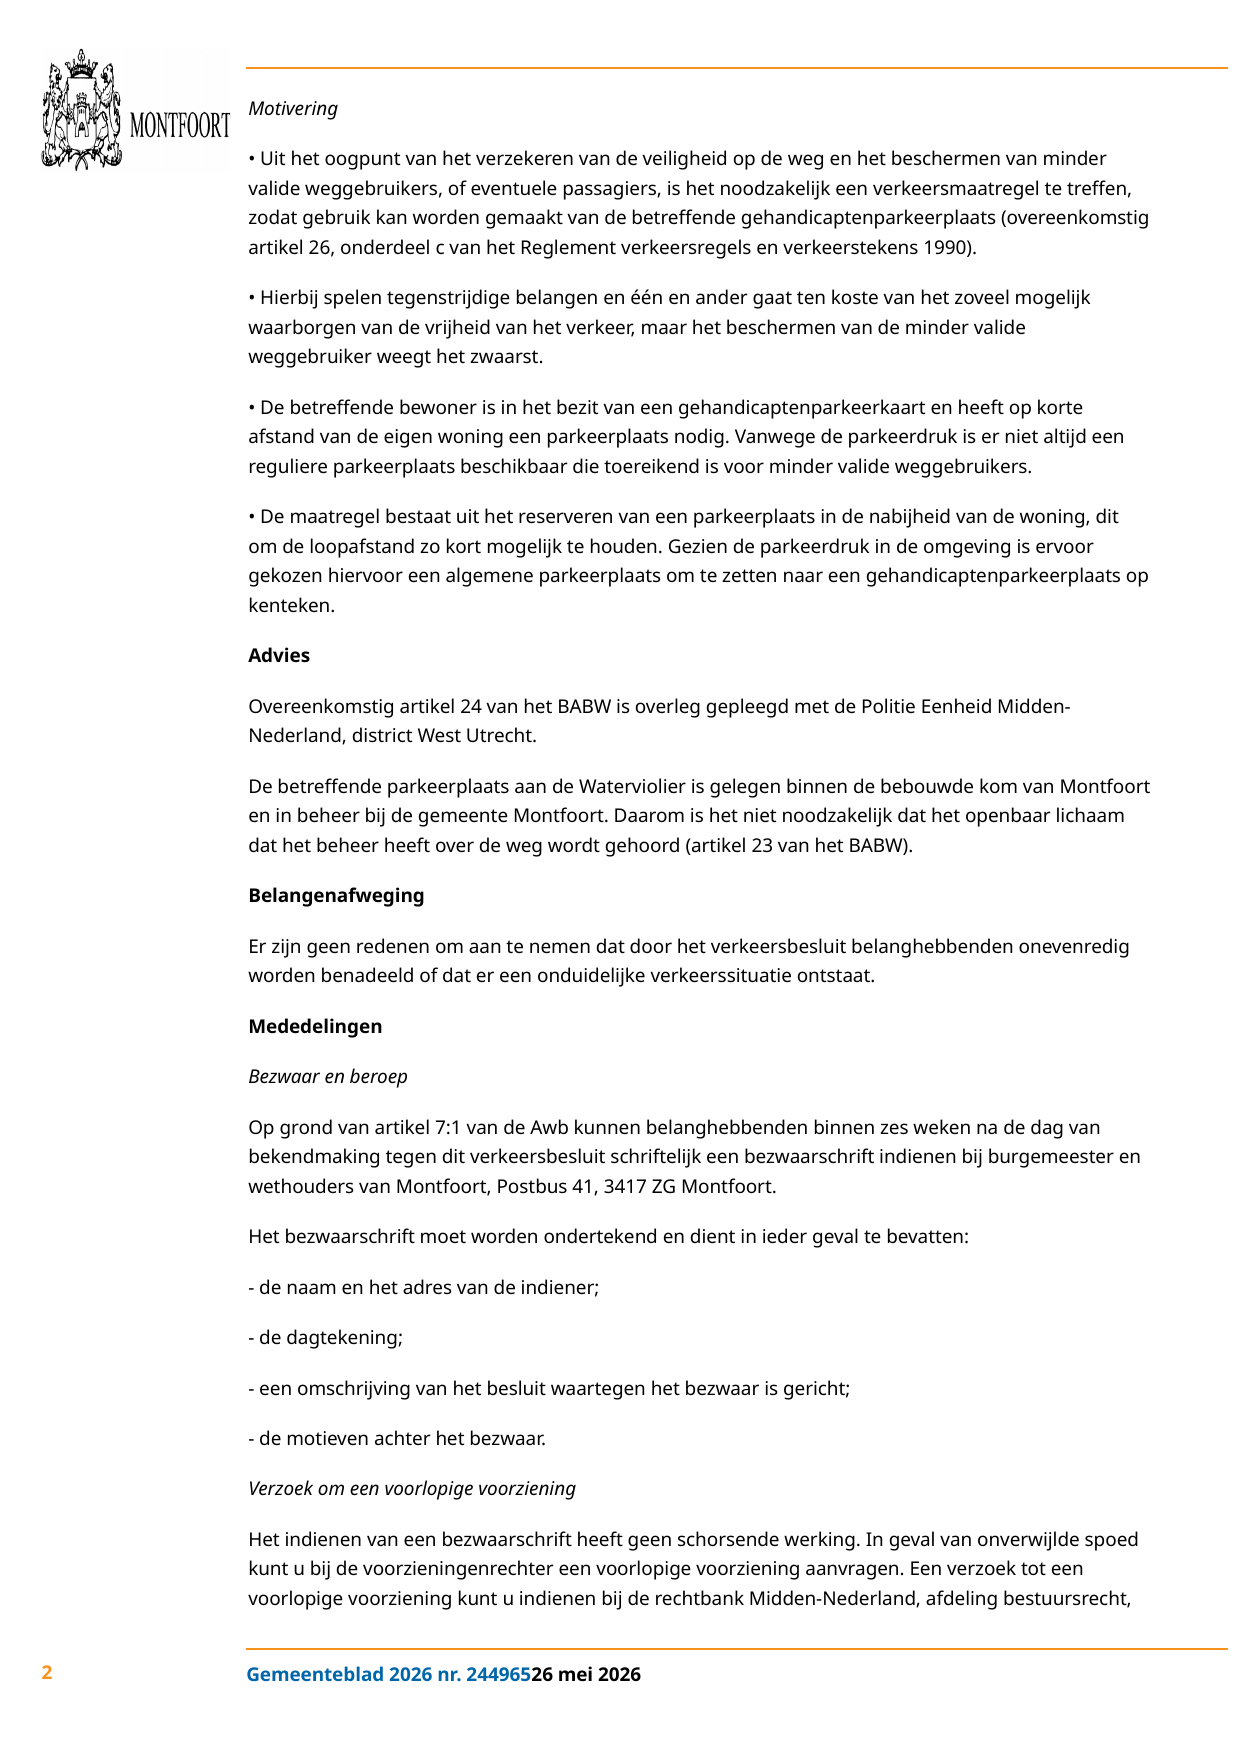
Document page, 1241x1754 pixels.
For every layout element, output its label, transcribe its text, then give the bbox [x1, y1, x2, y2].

text Belangenafweging [248, 883, 1152, 908]
text Overeenkomstig artikel 24 van het BABW is overleg gepleegd met de Politie Eenheid Midden-Nederland, district West Utrecht. [248, 693, 1152, 748]
text Motivering [248, 95, 1152, 121]
text - de dagtekening; [248, 1324, 1152, 1350]
text Verzoek om een voorlopige voorziening [248, 1476, 1152, 1501]
text • De betreffende bewoner is in het bezit van een gehandicaptenparkeerkaart en heeft op korte afstand van de eigen woning een parkeerplaats nodig. Vanwege de parkeerdruk is er niet altijd een reguliere parkeerplaats beschikbaar die toereikend is voor minder valide weggebruikers. [248, 394, 1152, 479]
text • De maatregel bestaat uit het reserveren van een parkeerplaats in de nabijheid van de woning, dit om de loopafstand zo kort mogelijk te houden. Gezien de parkeerdruk in de omgeving is ervoor gekozen hiervoor een algemene parkeerplaats om te zetten naar een gehandicaptenparkeerplaats op kenteken. [248, 503, 1152, 618]
text • Uit het oogpunt van het verzekeren van de veiligheid op de weg en het beschermen van minder valide weggebruikers, of eventuele passagiers, is het noodzakelijk een verkeersmaatregel te treffen, zodat gebruik kan worden gemaakt van de betreffende gehandicaptenparkeerplaats (overeenkomstig artikel 26, onderdeel c van het Reglement verkeersregels en verkeerstekens 1990). [248, 145, 1152, 260]
text Advies [248, 643, 1152, 668]
picture [41, 47, 231, 172]
text Het bezwaarschrift moet worden ondertekend en dient in ieder geval te bevatten: [248, 1223, 1152, 1249]
text - een omschrijving van het besluit waartegen het bezwaar is gericht; [248, 1375, 1152, 1401]
text Bezwaar en beroep [248, 1063, 1152, 1089]
text Er zijn geen redenen om aan te nemen dat door het verkeersbesluit belanghebbenden onevenredig worden benadeeld of dat er een onduidelijke verkeerssituatie ontstaat. [248, 933, 1152, 988]
text Het indienen van een bezwaarschrift heeft geen schorsende werking. In geval van onverwijlde spoed kunt u bij de voorzieningenrechter een voorlopige voorziening aanvragen. Een verzoek tot een voorlopige voorziening kunt u indienen bij de rechtbank Midden-Nederland, afdeling bestuursrecht, [248, 1526, 1152, 1611]
text • Hierbij spelen tegenstrijdige belangen en één en ander gaat ten koste van het zoveel mogelijk waarborgen van de vrijheid van het verkeer, maar het beschermen van de minder valide weggebruiker weegt het zwaarst. [248, 284, 1152, 369]
text Op grond van artikel 7:1 van de Awb kunnen belanghebbenden binnen zes weken na de dag van bekendmaking tegen dit verkeersbesluit schriftelijk een bezwaarschrift indienen bij burgemeester en wethouders van Montfoort, Postbus 41, 3417 ZG Montfoort. [248, 1114, 1152, 1199]
text - de naam en het adres van de indiener; [248, 1274, 1152, 1300]
text - de motieven achter het bezwaar. [248, 1425, 1152, 1451]
text De betreffende parkeerplaats aan de Waterviolier is gelegen binnen de bebouwde kom van Montfoort en in beheer bij de gemeente Montfoort. Daarom is het niet noodzakelijk dat het openbaar lichaam dat het beheer heeft over de weg wordt gehoord (artikel 23 van het BABW). [248, 773, 1152, 858]
text Mededelingen [248, 1013, 1152, 1039]
